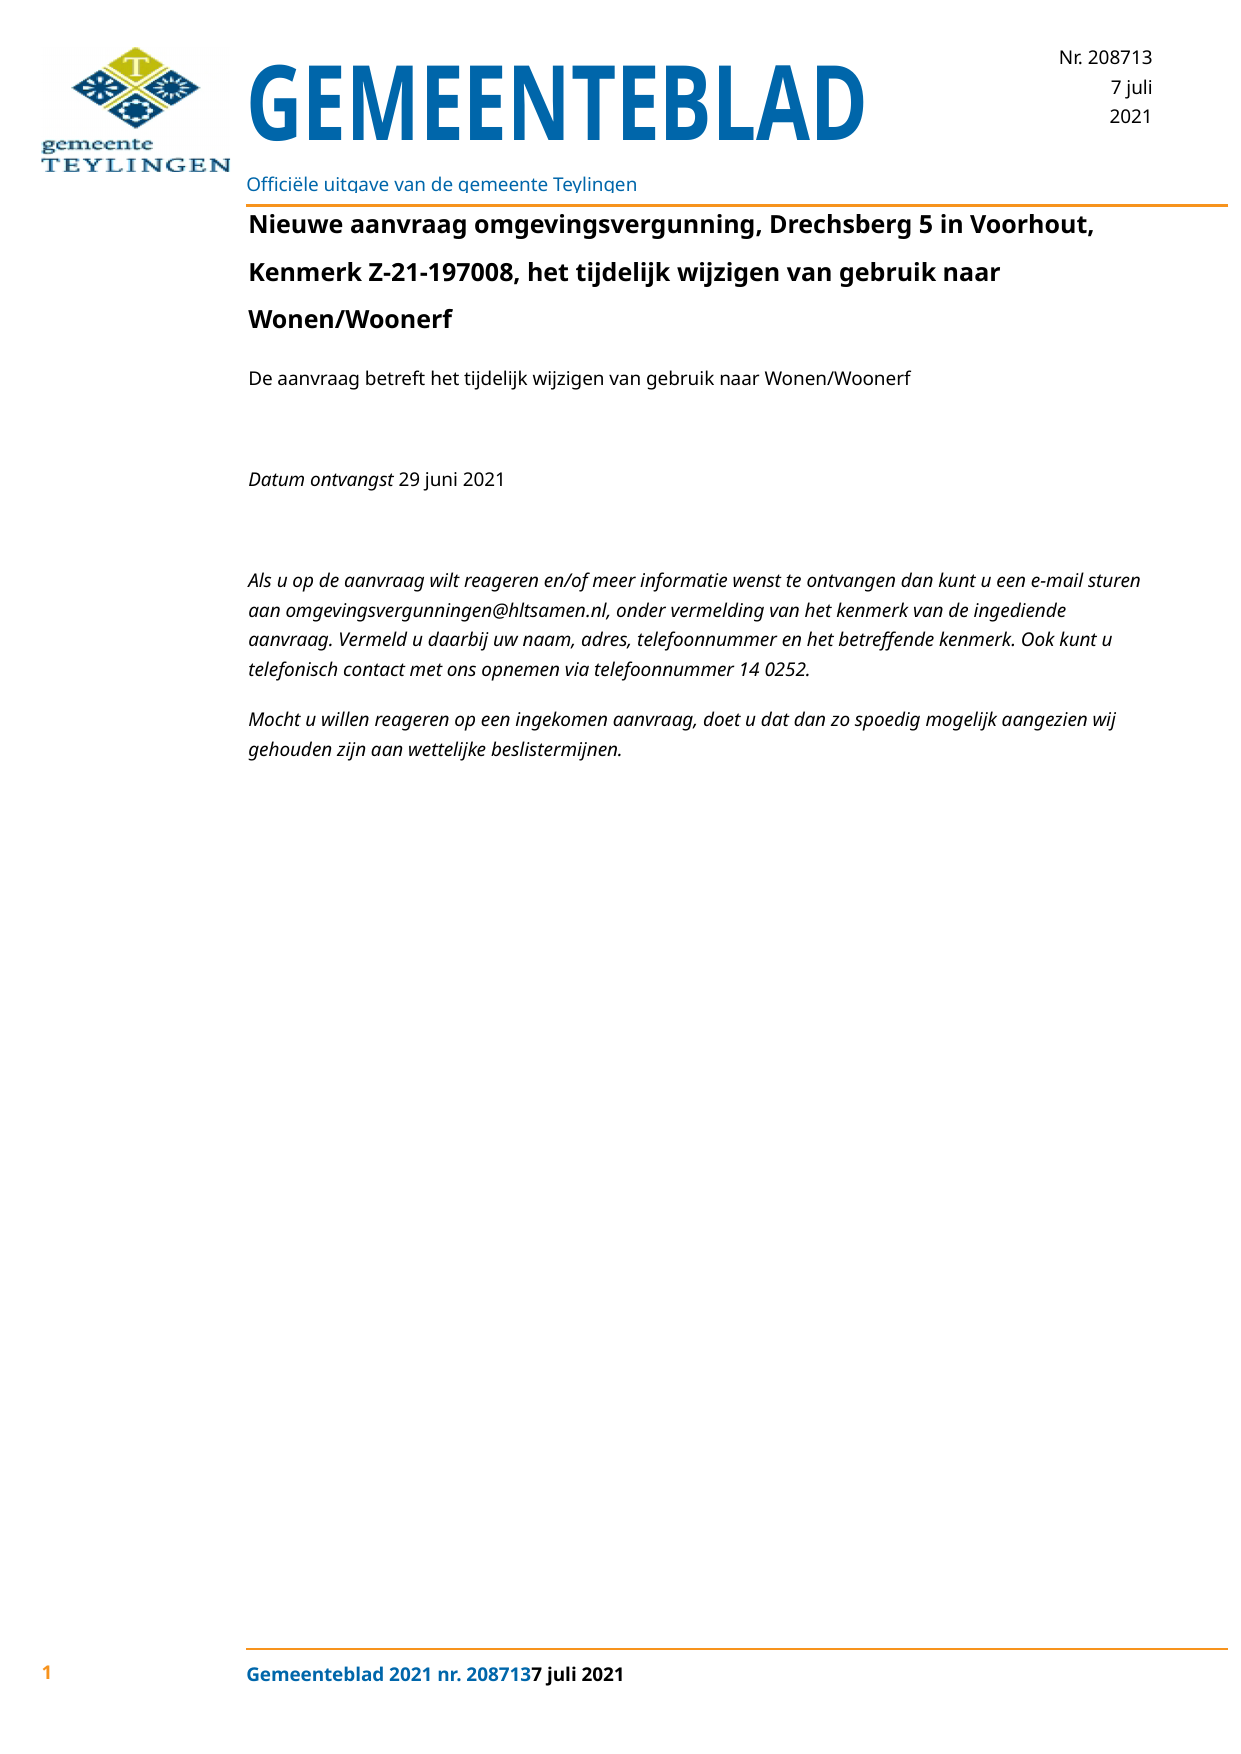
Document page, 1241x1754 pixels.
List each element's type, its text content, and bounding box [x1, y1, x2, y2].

text De aanvraag betreft het tijdelijk wijzigen van gebruik naar Wonen/Woonerf [248, 366, 1152, 391]
text Datum ontvangst 29 juni 2021 [248, 466, 1152, 492]
picture [41, 47, 231, 172]
text Nieuwe aanvraag omgevingsvergunning, Drechsberg 5 in Voorhout, Kenmerk Z-21-197008, het tijdelijk wijzigen van gebruik naar Wonen/Woonerf [248, 207, 1152, 336]
text Als u op de aanvraag wilt reageren en/of meer informatie wenst te ontvangen dan kunt u een e-mail sturen aan omgevingsvergunningen@hltsamen.nl, onder vermelding van het kenmerk van de ingediende aanvraag. Vermeld u daarbij uw naam, adres, telefoonnummer en het betreffende kenmerk. Ook kunt u telefonisch contact met ons opnemen via telefoonnummer 14 0252. [248, 567, 1152, 682]
text Mocht u willen reageren op een ingekomen aanvraag, doet u dat dan zo spoedig mogelijk aangezien wij gehouden zijn aan wettelijke beslistermijnen. [248, 706, 1152, 762]
